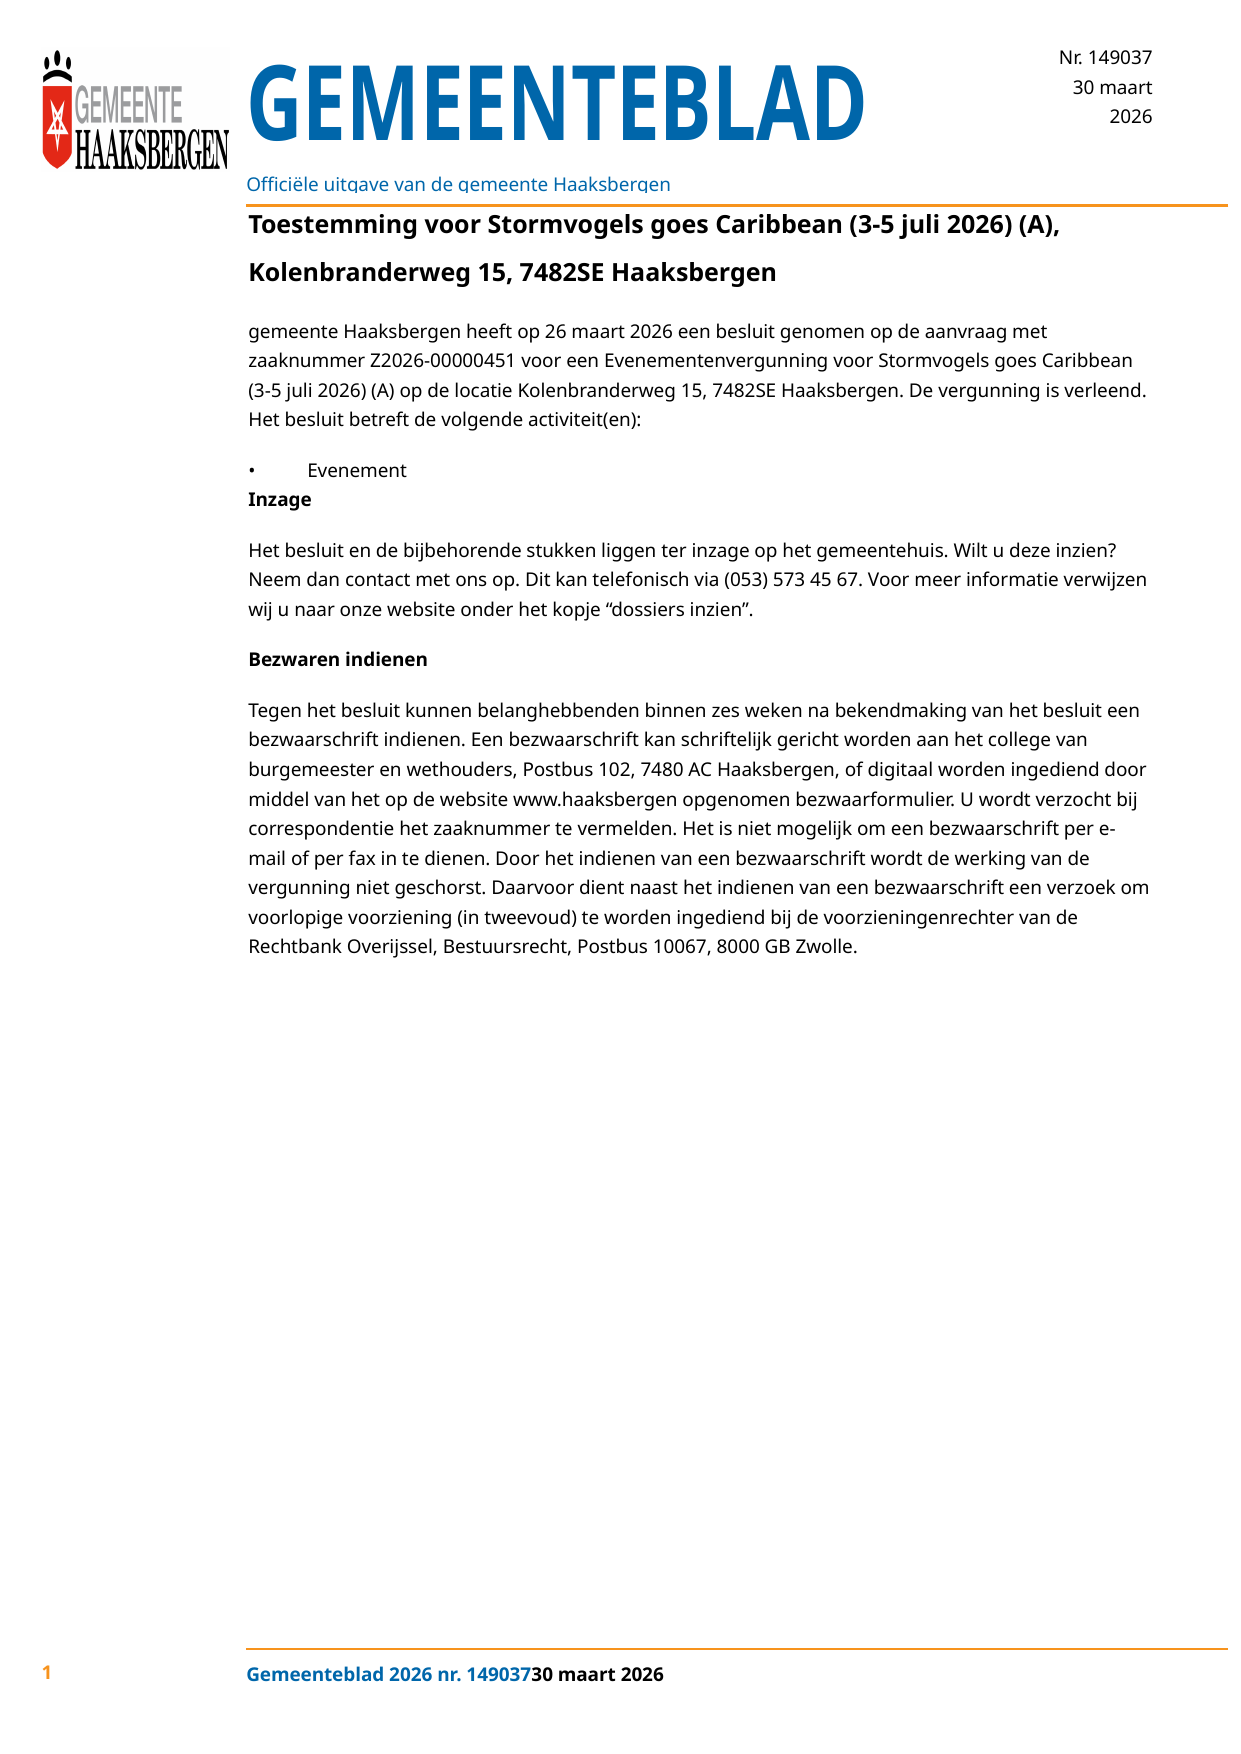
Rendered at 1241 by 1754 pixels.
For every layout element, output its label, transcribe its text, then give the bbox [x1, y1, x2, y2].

text Tegen het besluit kunnen belanghebbenden binnen zes weken na bekendmaking van het besluit een bezwaarschrift indienen. Een bezwaarschrift kan schriftelijk gericht worden aan het college van burgemeester en wethouders, Postbus 102, 7480 AC Haaksbergen, of digitaal worden ingediend door middel van het op de website www.haaksbergen opgenomen bezwaarformulier. U wordt verzocht bij correspondentie het zaaknummer te vermelden. Het is niet mogelijk om een bezwaarschrift per e-mail of per fax in te dienen. Door het indienen van een bezwaarschrift wordt de werking van de vergunning niet geschorst. Daarvoor dient naast het indienen van een bezwaarschrift een verzoek om voorlopige voorziening (in tweevoud) te worden ingediend bij de voorzieningenrechter van de Rechtbank Overijssel, Bestuursrecht, Postbus 10067, 8000 GB Zwolle. [248, 697, 1152, 959]
picture [41, 47, 231, 172]
text Inzage [248, 487, 1152, 512]
text Toestemming voor Stormvogels goes Caribbean (3-5 juli 2026) (A), Kolenbranderweg 15, 7482SE Haaksbergen [248, 207, 1152, 288]
text gemeente Haaksbergen heeft op 26 maart 2026 een besluit genomen op de aanvraag met zaaknummer Z2026-00000451 voor een Evenementenvergunning voor Stormvogels goes Caribbean (3-5 juli 2026) (A) op de locatie Kolenbranderweg 15, 7482SE Haaksbergen. De vergunning is verleend. Het besluit betreft de volgende activiteit(en): [248, 318, 1152, 432]
text Het besluit en de bijbehorende stukken liggen ter inzage op het gemeentehuis. Wilt u deze inzien? Neem dan contact met ons op. Dit kan telefonisch via (053) 573 45 67. Voor meer informatie verwijzen wij u naar onze website onder het kopje “dossiers inzien”. [248, 537, 1152, 622]
text Bezwaren indienen [248, 647, 1152, 672]
list Evenement [248, 457, 1152, 483]
